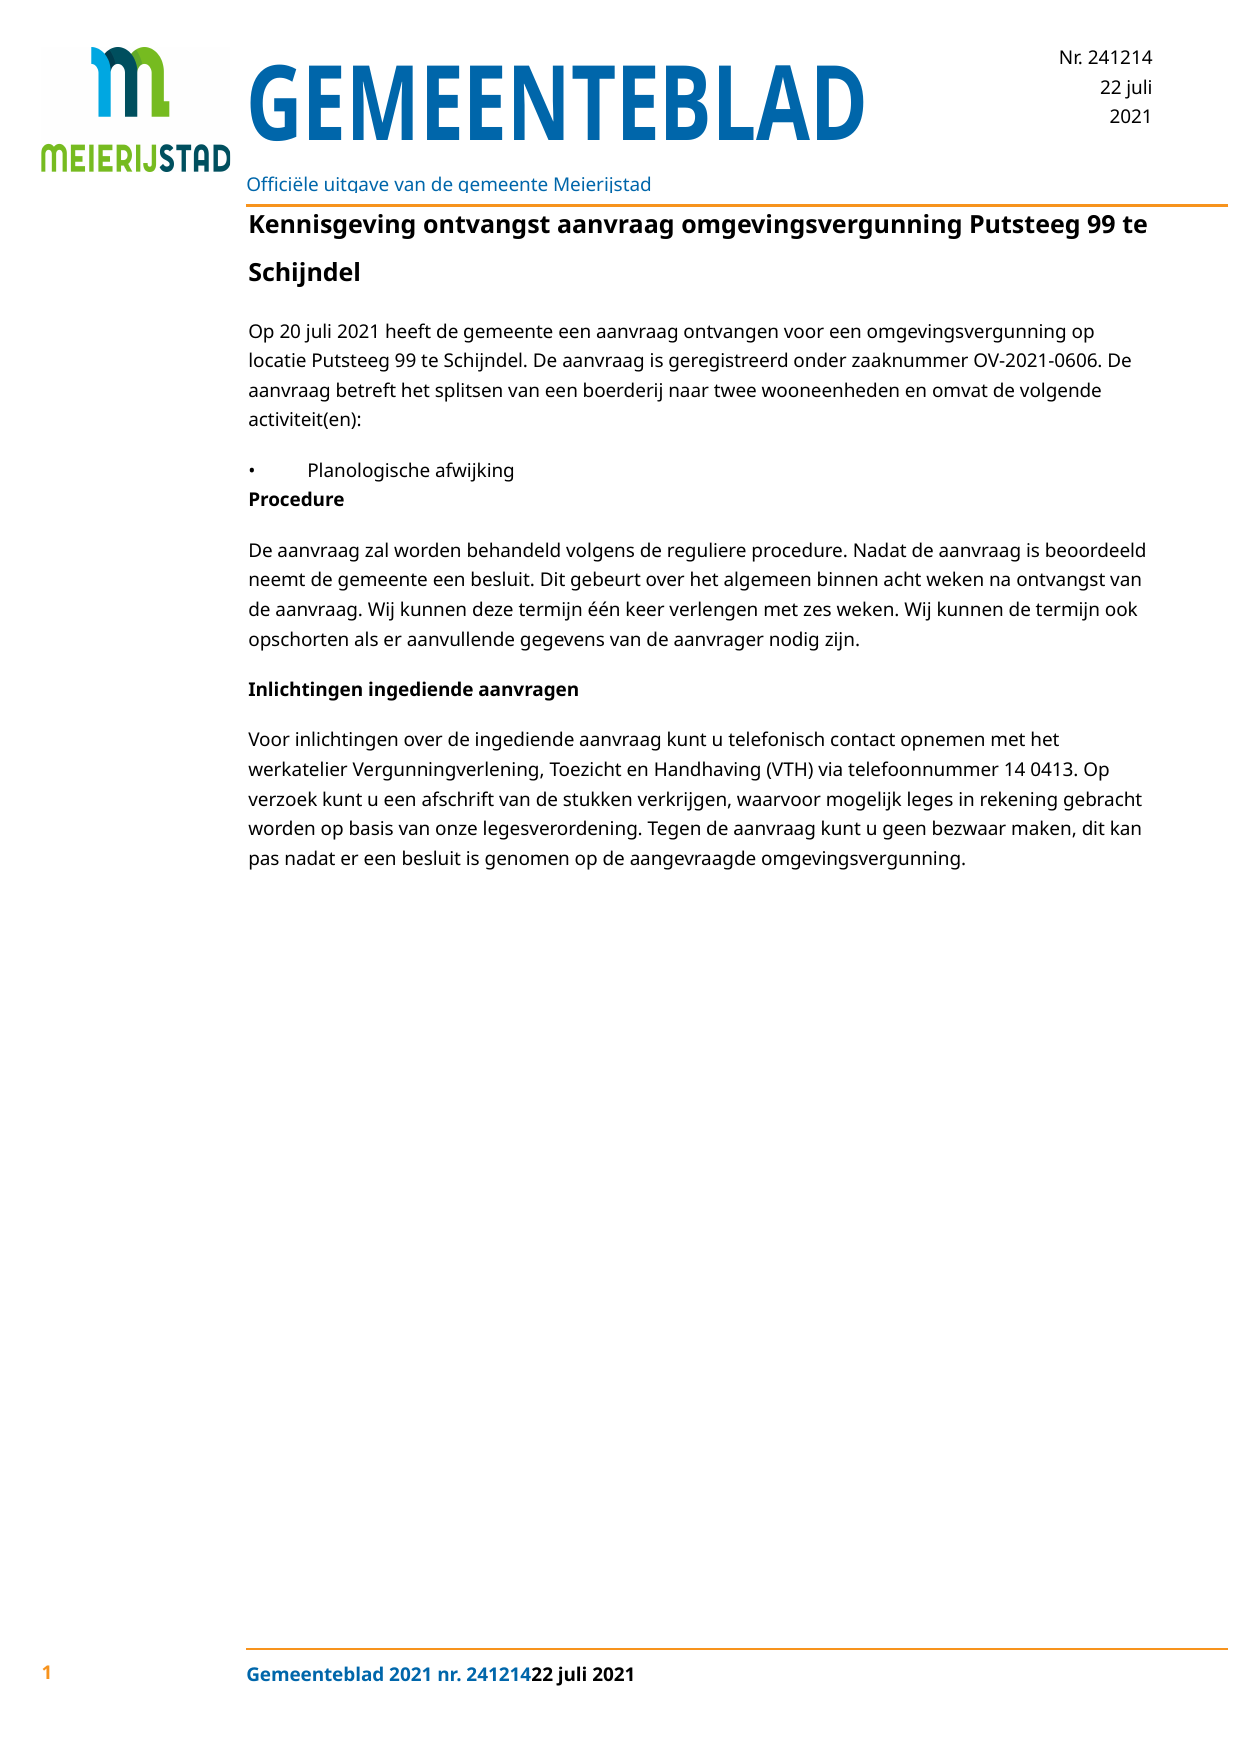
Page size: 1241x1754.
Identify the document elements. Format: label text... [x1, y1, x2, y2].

text Inlichtingen ingediende aanvragen [248, 676, 1152, 702]
text Procedure [248, 487, 1152, 512]
list Planologische afwijking [248, 457, 1152, 483]
text Voor inlichtingen over de ingediende aanvraag kunt u telefonisch contact opnemen met het werkatelier Vergunningverlening, Toezicht en Handhaving (VTH) via telefoonnummer 14 0413. Op verzoek kunt u een afschrift van de stukken verkrijgen, waarvoor mogelijk leges in rekening gebracht worden op basis van onze legesverordening. Tegen de aanvraag kunt u geen bezwaar maken, dit kan pas nadat er een besluit is genomen op de aangevraagde omgevingsvergunning. [248, 727, 1152, 871]
text Op 20 juli 2021 heeft de gemeente een aanvraag ontvangen voor een omgevingsvergunning op locatie Putsteeg 99 te Schijndel. De aanvraag is geregistreerd onder zaaknummer OV-2021-0606. De aanvraag betreft het splitsen van een boerderij naar twee wooneenheden en omvat de volgende activiteit(en): [248, 318, 1152, 432]
text De aanvraag zal worden behandeld volgens de reguliere procedure. Nadat de aanvraag is beoordeeld neemt de gemeente een besluit. Dit gebeurt over het algemeen binnen acht weken na ontvangst van de aanvraag. Wij kunnen deze termijn één keer verlengen met zes weken. Wij kunnen de termijn ook opschorten als er aanvullende gegevens van de aanvrager nodig zijn. [248, 537, 1152, 652]
picture [41, 47, 231, 172]
text Kennisgeving ontvangst aanvraag omgevingsvergunning Putsteeg 99 te Schijndel [248, 207, 1152, 288]
